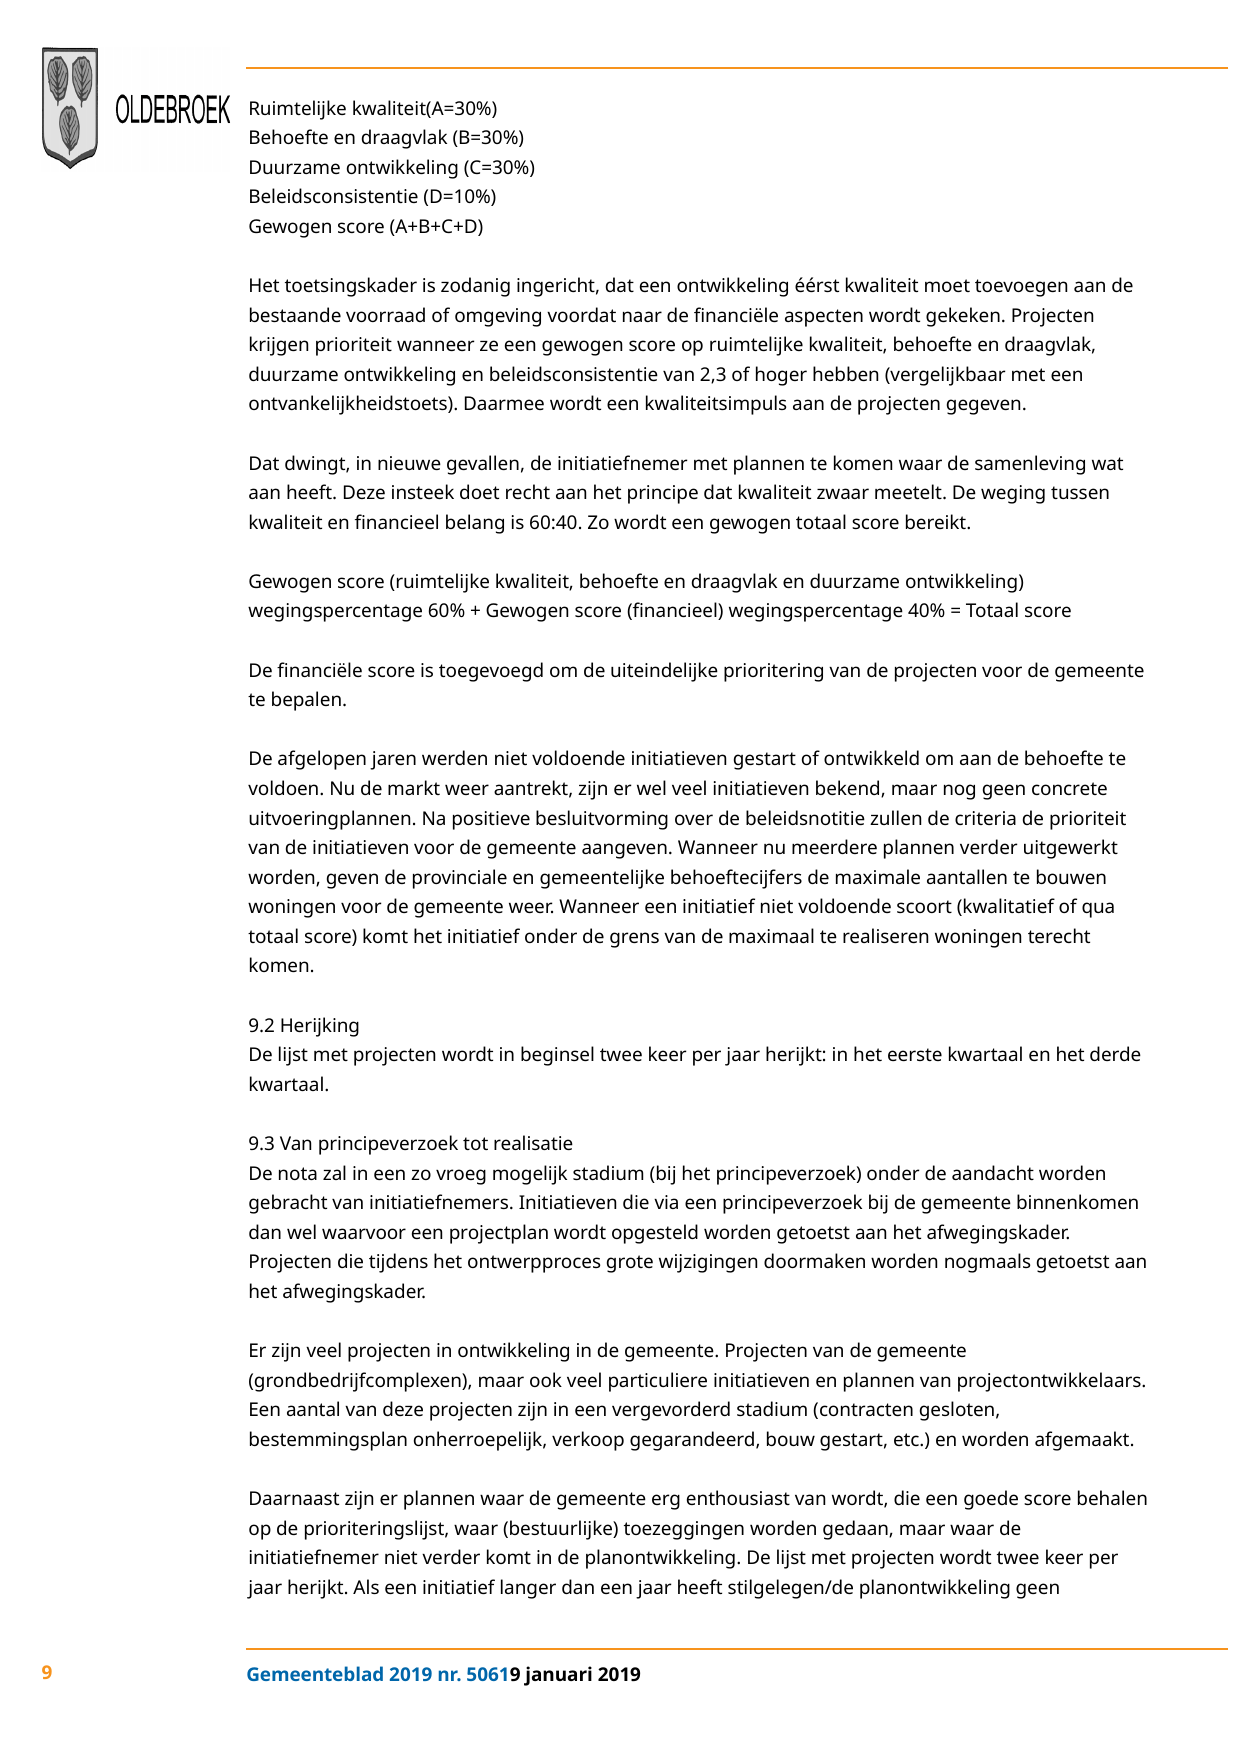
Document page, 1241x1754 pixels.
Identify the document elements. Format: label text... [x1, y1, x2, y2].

text Ruimtelijke kwaliteit(A=30%) [248, 95, 1152, 121]
text Dat dwingt, in nieuwe gevallen, de initiatiefnemer met plannen te komen waar de samenleving wat aan heeft. Deze insteek doet recht aan het principe dat kwaliteit zwaar meetelt. De weging tussen kwaliteit en financieel belang is 60:40. Zo wordt een gewogen totaal score bereikt. [248, 450, 1152, 535]
text Gewogen score (ruimtelijke kwaliteit, behoefte en draagvlak en duurzame ontwikkeling) wegingspercentage 60% + Gewogen score (financieel) wegingspercentage 40% = Totaal score [248, 568, 1152, 623]
text De nota zal in een zo vroeg mogelijk stadium (bij het principeverzoek) onder de aandacht worden gebracht van initiatiefnemers. Initiatieven die via een principeverzoek bij de gemeente binnenkomen dan wel waarvoor een projectplan wordt opgesteld worden getoetst aan het afwegingskader. Projecten die tijdens het ontwerpproces grote wijzigingen doormaken worden nogmaals getoetst aan het afwegingskader. [248, 1160, 1152, 1304]
text De lijst met projecten wordt in beginsel twee keer per jaar herijkt: in het eerste kwartaal en het derde kwartaal. [248, 1041, 1152, 1097]
text Daarnaast zijn er plannen waar de gemeente erg enthousiast van wordt, die een goede score behalen op de prioriteringslijst, waar (bestuurlijke) toezeggingen worden gedaan, maar waar de initiatiefnemer niet verder komt in de planontwikkeling. De lijst met projecten wordt twee keer per jaar herijkt. Als een initiatief langer dan een jaar heeft stilgelegen/de planontwikkeling geen [248, 1485, 1152, 1600]
text Er zijn veel projecten in ontwikkeling in de gemeente. Projecten van de gemeente (grondbedrijfcomplexen), maar ook veel particuliere initiatieven en plannen van projectontwikkelaars. Een aantal van deze projecten zijn in een vergevorderd stadium (contracten gesloten, bestemmingsplan onherroepelijk, verkoop gegarandeerd, bouw gestart, etc.) en worden afgemaakt. [248, 1337, 1152, 1452]
text Gewogen score (A+B+C+D) [248, 213, 1152, 239]
text 9.2 Herijking [248, 1012, 1152, 1038]
text Beleidsconsistentie (D=10%) [248, 183, 1152, 209]
text De afgelopen jaren werden niet voldoende initiatieven gestart of ontwikkeld om aan de behoefte te voldoen. Nu de markt weer aantrekt, zijn er wel veel initiatieven bekend, maar nog geen concrete uitvoeringplannen. Na positieve besluitvorming over de beleidsnotitie zullen de criteria de prioriteit van de initiatieven voor de gemeente aangeven. Wanneer nu meerdere plannen verder uitgewerkt worden, geven de provinciale en gemeentelijke behoeftecijfers de maximale aantallen te bouwen woningen voor de gemeente weer. Wanneer een initiatief niet voldoende scoort (kwalitatief of qua totaal score) komt het initiatief onder de grens van de maximaal te realiseren woningen terecht komen. [248, 746, 1152, 978]
text 9.3 Van principeverzoek tot realisatie [248, 1130, 1152, 1156]
picture [41, 47, 231, 172]
text De financiële score is toegevoegd om de uiteindelijke prioritering van de projecten voor de gemeente te bepalen. [248, 657, 1152, 712]
text Duurzame ontwikkeling (C=30%) [248, 154, 1152, 180]
text Behoefte en draagvlak (B=30%) [248, 124, 1152, 150]
text Het toetsingskader is zodanig ingericht, dat een ontwikkeling éérst kwaliteit moet toevoegen aan de bestaande voorraad of omgeving voordat naar de financiële aspecten wordt gekeken. Projecten krijgen prioriteit wanneer ze een gewogen score op ruimtelijke kwaliteit, behoefte en draagvlak, duurzame ontwikkeling en beleidsconsistentie van 2,3 of hoger hebben (vergelijkbaar met een ontvankelijkheidstoets). Daarmee wordt een kwaliteitsimpuls aan de projecten gegeven. [248, 272, 1152, 416]
